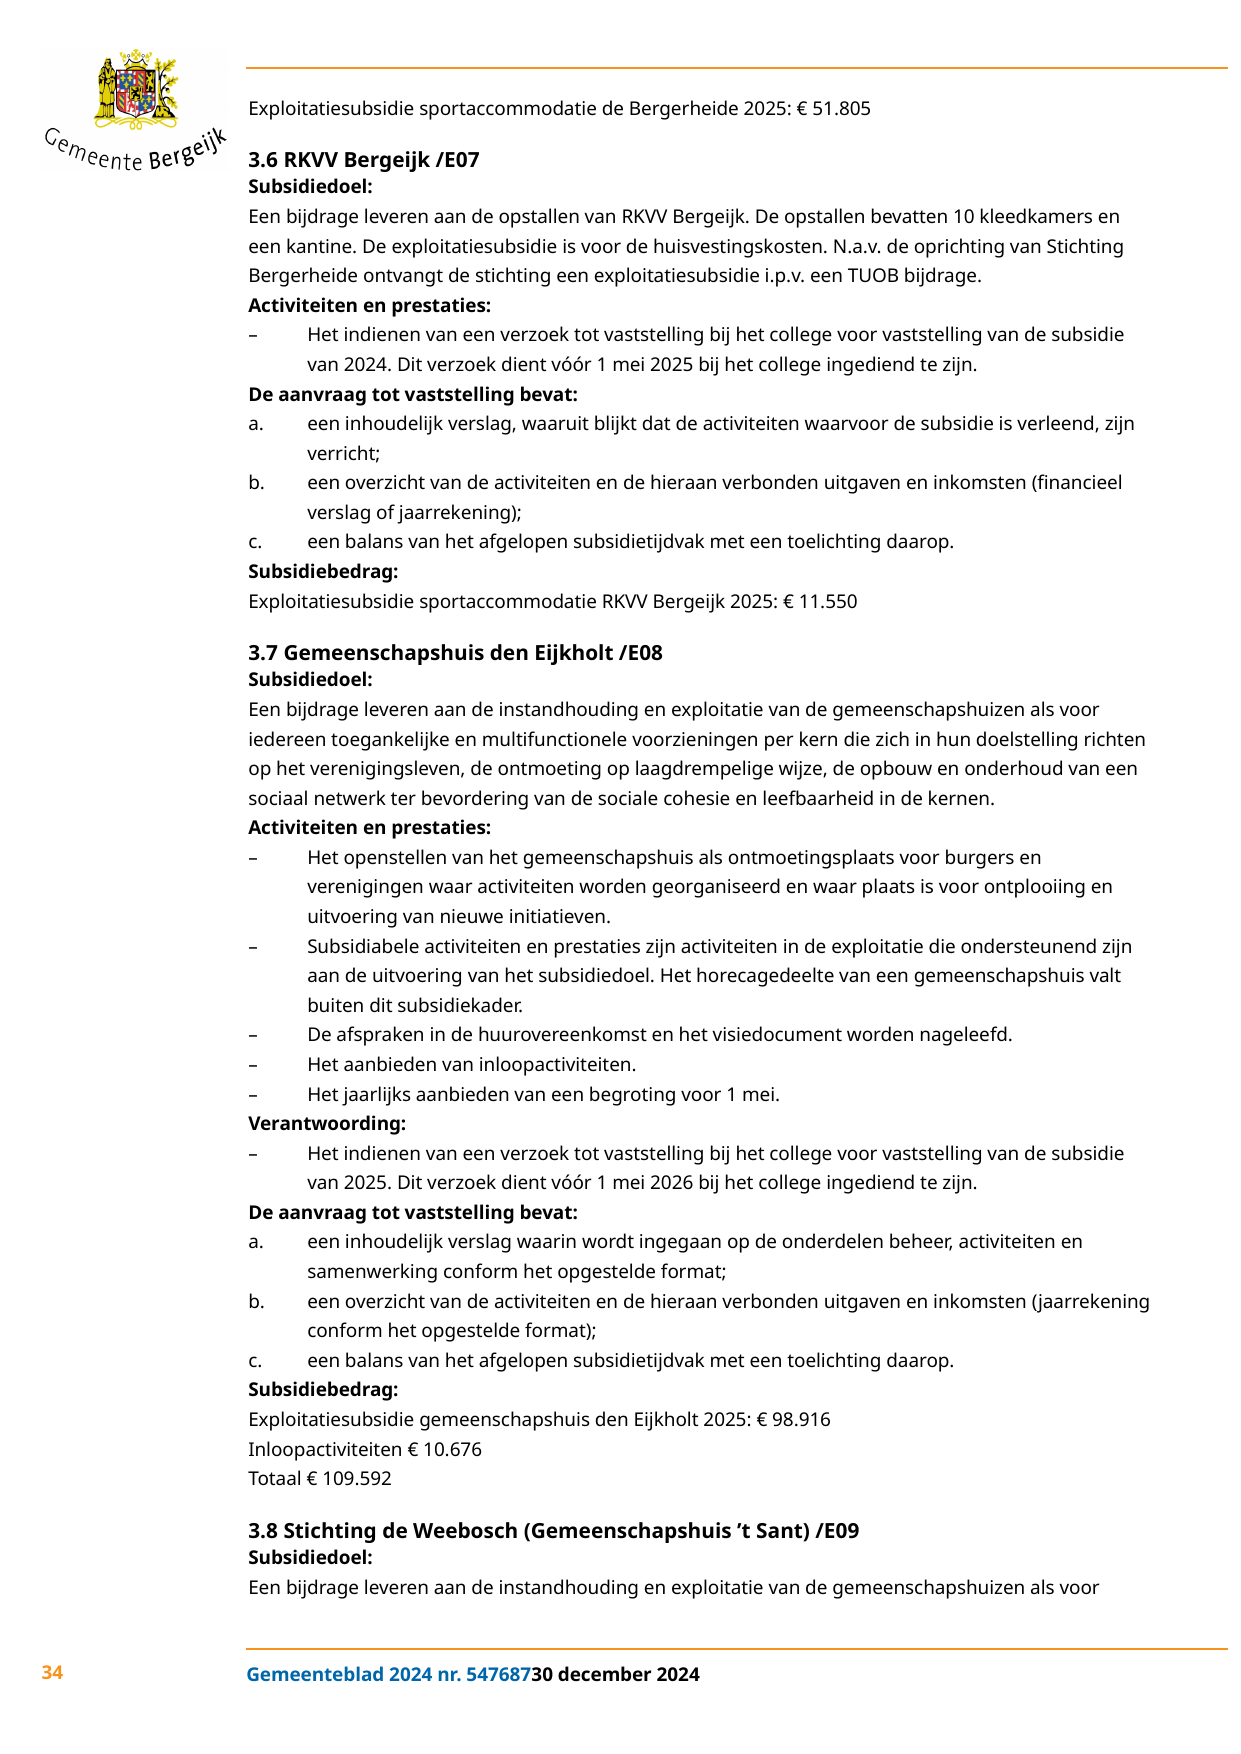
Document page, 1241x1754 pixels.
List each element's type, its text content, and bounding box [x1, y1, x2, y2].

text Subsidiedoel: [248, 667, 1152, 692]
list een inhoudelijk verslag waarin wordt ingegaan op de onderdelen beheer, activiteiten en samenwerking conform het opgestelde format; [248, 1229, 1152, 1284]
text Activiteiten en prestaties: [248, 292, 1152, 318]
list Het aanbieden van inloopactiviteiten. [248, 1051, 1152, 1077]
text Subsidiebedrag: [248, 1377, 1152, 1402]
text Exploitatiesubsidie gemeenschapshuis den Eijkholt 2025: € 98.916 [248, 1406, 1152, 1432]
text De aanvraag tot vaststelling bevat: [248, 381, 1152, 406]
list een balans van het afgelopen subsidietijdvak met een toelichting daarop. [248, 529, 1152, 554]
list De afspraken in de huurovereenkomst en het visiedocument worden nageleefd. [248, 1022, 1152, 1047]
text De aanvraag tot vaststelling bevat: [248, 1199, 1152, 1225]
text Activiteiten en prestaties: [248, 814, 1152, 840]
picture [41, 47, 231, 172]
text Een bijdrage leveren aan de instandhouding en exploitatie van de gemeenschapshuizen als voor iedereen toegankelijke en multifunctionele voorzieningen per kern die zich in hun doelstelling richten op het verenigingsleven, de ontmoeting op laagdrempelige wijze, de opbouw en onderhoud van een sociaal netwerk ter bevordering van de sociale cohesie en leefbaarheid in de kernen. [248, 696, 1152, 811]
list een overzicht van de activiteiten en de hieraan verbonden uitgaven en inkomsten (jaarrekening conform het opgestelde format); [248, 1288, 1152, 1343]
list Het jaarlijks aanbieden van een begroting voor 1 mei. [248, 1081, 1152, 1107]
text Inloopactiviteiten € 10.676 [248, 1436, 1152, 1462]
list Het openstellen van het gemeenschapshuis als ontmoetingsplaats voor burgers en verenigingen waar activiteiten worden georganiseerd en waar plaats is voor ontplooiing en uitvoering van nieuwe initiatieven. [248, 844, 1152, 929]
text 3.6 RKVV Bergeijk /E07 [248, 145, 1152, 174]
text Subsidiedoel: [248, 174, 1152, 199]
text Een bijdrage leveren aan de instandhouding en exploitatie van de gemeenschapshuizen als voor [248, 1574, 1152, 1599]
text Totaal € 109.592 [248, 1465, 1152, 1491]
list Subsidiabele activiteiten en prestaties zijn activiteiten in de exploitatie die ondersteunend zijn aan de uitvoering van het subsidiedoel. Het horecagedeelte van een gemeenschapshuis valt buiten dit subsidiekader. [248, 933, 1152, 1018]
text Een bijdrage leveren aan de opstallen van RKVV Bergeijk. De opstallen bevatten 10 kleedkamers en een kantine. De exploitatiesubsidie is voor de huisvestingskosten. N.a.v. de oprichting van Stichting Bergerheide ontvangt de stichting een exploitatiesubsidie i.p.v. een TUOB bijdrage. [248, 203, 1152, 288]
list Het indienen van een verzoek tot vaststelling bij het college voor vaststelling van de subsidie van 2024. Dit verzoek dient vóór 1 mei 2025 bij het college ingediend te zijn. [248, 322, 1152, 377]
text Subsidiebedrag: [248, 558, 1152, 584]
text Subsidiedoel: [248, 1544, 1152, 1570]
list Het indienen van een verzoek tot vaststelling bij het college voor vaststelling van de subsidie van 2025. Dit verzoek dient vóór 1 mei 2026 bij het college ingediend te zijn. [248, 1140, 1152, 1195]
list een inhoudelijk verslag, waaruit blijkt dat de activiteiten waarvoor de subsidie is verleend, zijn verricht; [248, 410, 1152, 466]
text 3.7 Gemeenschapshuis den Eijkholt /E08 [248, 638, 1152, 667]
text Verantwoording: [248, 1110, 1152, 1136]
text Exploitatiesubsidie sportaccommodatie RKVV Bergeijk 2025: € 11.550 [248, 588, 1152, 613]
text 3.8 Stichting de Weebosch (Gemeenschapshuis ’t Sant) /E09 [248, 1516, 1152, 1544]
list een balans van het afgelopen subsidietijdvak met een toelichting daarop. [248, 1347, 1152, 1373]
list een overzicht van de activiteiten en de hieraan verbonden uitgaven en inkomsten (financieel verslag of jaarrekening); [248, 469, 1152, 525]
text Exploitatiesubsidie sportaccommodatie de Bergerheide 2025: € 51.805 [248, 95, 1152, 121]
